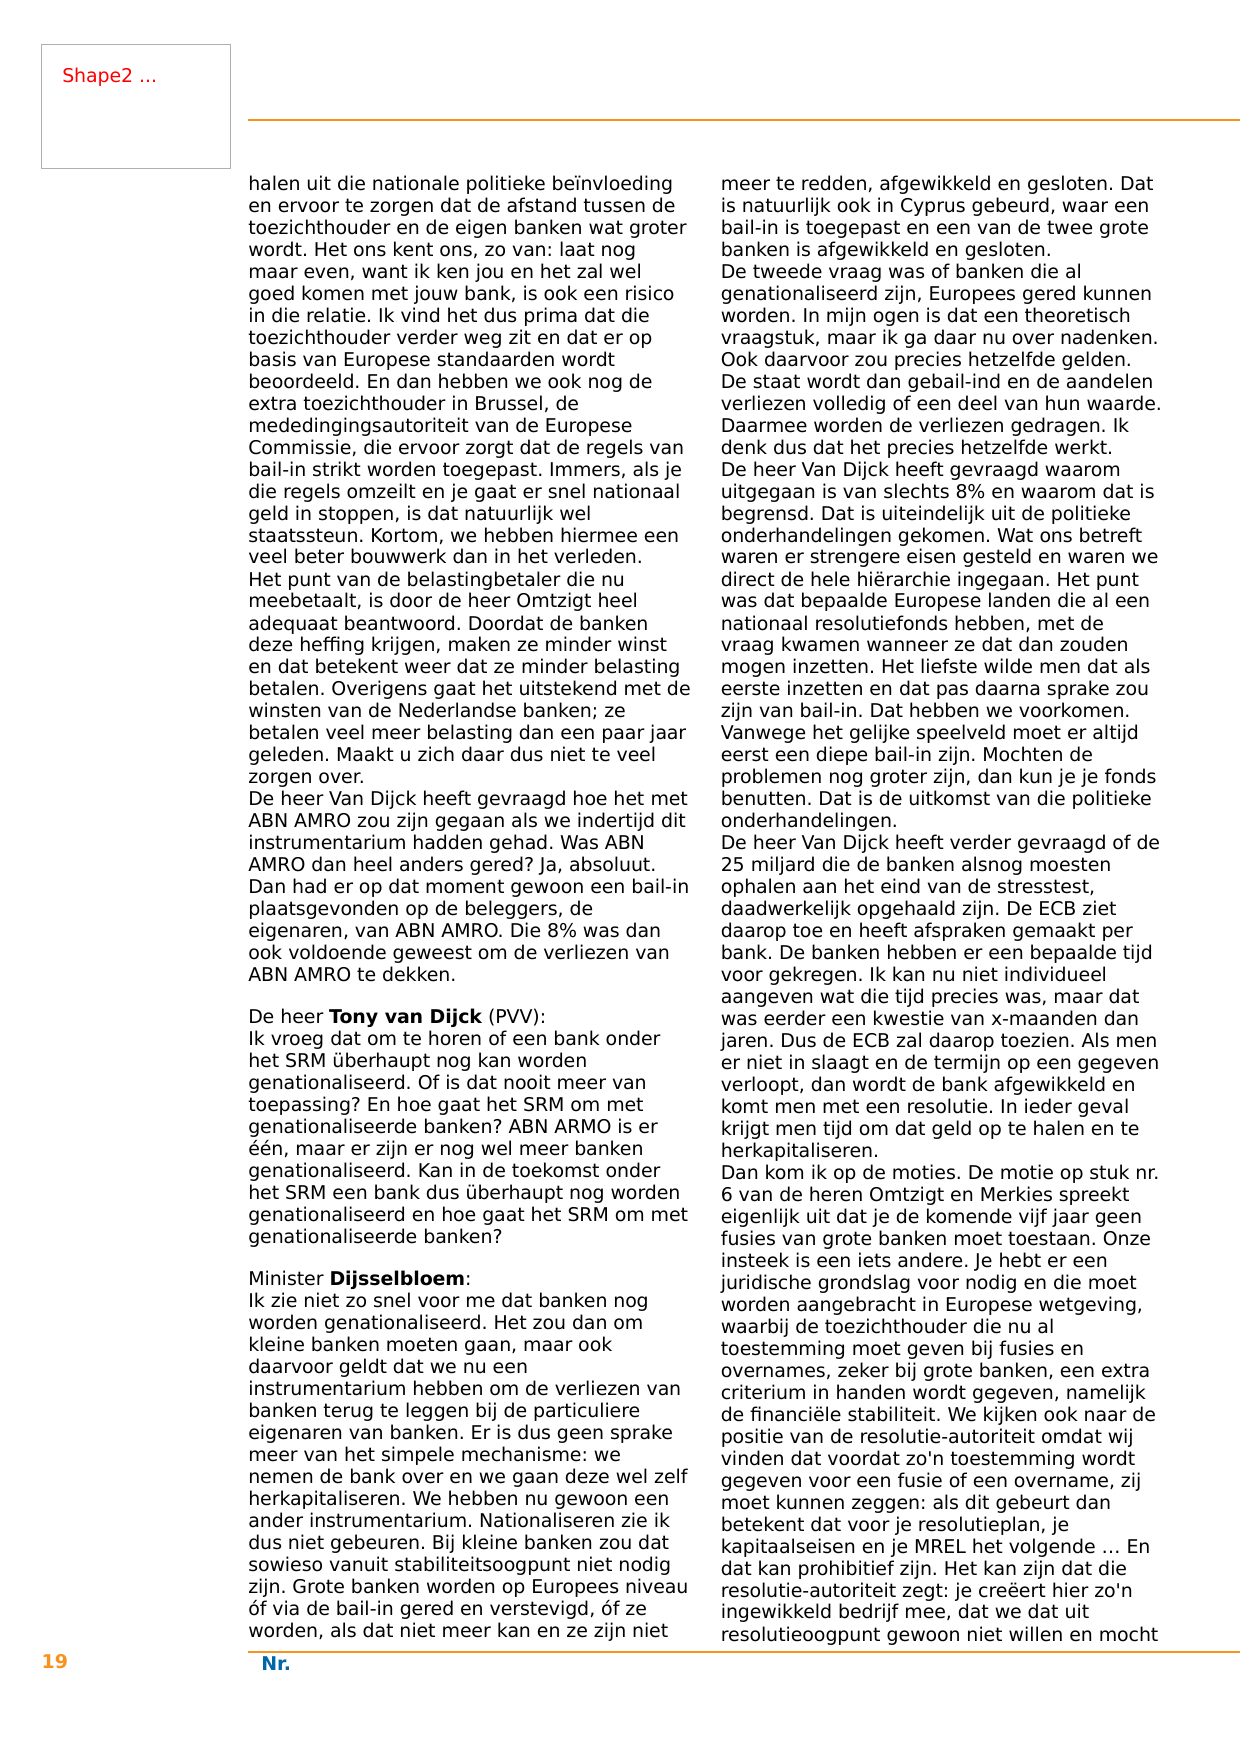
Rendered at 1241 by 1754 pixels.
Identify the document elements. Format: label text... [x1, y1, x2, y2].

text Ik vroeg dat om te horen of een bank onder het SRM überhaupt nog kan worden genationaliseerd. Of is dat nooit meer van toepassing? En hoe gaat het SRM om met genationaliseerde banken? ABN ARMO is er één, maar er zijn er nog wel meer banken genationaliseerd. Kan in de toekomst onder het SRM een bank dus überhaupt nog worden genationaliseerd en hoe gaat het SRM om met genationaliseerde banken? [248, 1028, 691, 1248]
text halen uit die nationale politieke beïnvloeding en ervoor te zorgen dat de afstand tussen de toezichthouder en de eigen banken wat groter wordt. Het ons kent ons, zo van: laat nog maar even, want ik ken jou en het zal wel goed komen met jouw bank, is ook een risico in die relatie. Ik vind het dus prima dat die toezichthouder verder weg zit en dat er op basis van Europese standaarden wordt beoordeeld. En dan hebben we ook nog de extra toezichthouder in Brussel, de mededingingsautoriteit van de Europese Commissie, die ervoor zorgt dat de regels van bail-in strikt worden toegepast. Immers, als je die regels omzeilt en je gaat er snel nationaal geld in stoppen, is dat natuurlijk wel staatssteun. Kortom, we hebben hiermee een veel beter bouwwerk dan in het verleden. [248, 173, 691, 568]
text De heer Tony van Dijck (PVV): [248, 1006, 691, 1028]
text meer te redden, afgewikkeld en gesloten. Dat is natuurlijk ook in Cyprus gebeurd, waar een bail-in is toegepast en een van de twee grote banken is afgewikkeld en gesloten. [721, 173, 1163, 261]
text Dan kom ik op de moties. De motie op stuk nr. 6 van de heren Omtzigt en Merkies spreekt eigenlijk uit dat je de komende vijf jaar geen fusies van grote banken moet toestaan. Onze insteek is een iets andere. Je hebt er een juridische grondslag voor nodig en die moet worden aangebracht in Europese wetgeving, waarbij de toezichthouder die nu al toestemming moet geven bij fusies en overnames, zeker bij grote banken, een extra criterium in handen wordt gegeven, namelijk de financiële stabiliteit. We kijken ook naar de positie van de resolutie-autoriteit omdat wij vinden dat voordat zo'n toestemming wordt gegeven voor een fusie of een overname, zij moet kunnen zeggen: als dit gebeurt dan betekent dat voor je resolutieplan, je kapitaalseisen en je MREL het volgende … En dat kan prohibitief zijn. Het kan zijn dat die resolutie-autoriteit zegt: je creëert hier zo'n ingewikkeld bedrijf mee, dat we dat uit resolutieoogpunt gewoon niet willen en mocht [721, 1162, 1163, 1645]
text Ik zie niet zo snel voor me dat banken nog worden genationaliseerd. Het zou dan om kleine banken moeten gaan, maar ook daarvoor geldt dat we nu een instrumentarium hebben om de verliezen van banken terug te leggen bij de particuliere eigenaren van banken. Er is dus geen sprake meer van het simpele mechanisme: we nemen de bank over en we gaan deze wel zelf herkapitaliseren. We hebben nu gewoon een ander instrumentarium. Nationaliseren zie ik dus niet gebeuren. Bij kleine banken zou dat sowieso vanuit stabiliteitsoogpunt niet nodig zijn. Grote banken worden op Europees niveau óf via de bail-in gered en verstevigd, óf ze worden, als dat niet meer kan en ze zijn niet [248, 1290, 691, 1641]
text De tweede vraag was of banken die al genationaliseerd zijn, Europees gered kunnen worden. In mijn ogen is dat een theoretisch vraagstuk, maar ik ga daar nu over nadenken. Ook daarvoor zou precies hetzelfde gelden. De staat wordt dan gebail-ind en de aandelen verliezen volledig of een deel van hun waarde. Daarmee worden de verliezen gedragen. Ik denk dus dat het precies hetzelfde werkt. [721, 261, 1163, 458]
text Het punt van de belastingbetaler die nu meebetaalt, is door de heer Omtzigt heel adequaat beantwoord. Doordat de banken deze heffing krijgen, maken ze minder winst en dat betekent weer dat ze minder belasting betalen. Overigens gaat het uitstekend met de winsten van de Nederlandse banken; ze betalen veel meer belasting dan een paar jaar geleden. Maakt u zich daar dus niet te veel zorgen over. [248, 568, 691, 788]
text De heer Van Dijck heeft gevraagd waarom uitgegaan is van slechts 8% en waarom dat is begrensd. Dat is uiteindelijk uit de politieke onderhandelingen gekomen. Wat ons betreft waren er strengere eisen gesteld en waren we direct de hele hiërarchie ingegaan. Het punt was dat bepaalde Europese landen die al een nationaal resolutiefonds hebben, met de vraag kwamen wanneer ze dat dan zouden mogen inzetten. Het liefste wilde men dat als eerste inzetten en dat pas daarna sprake zou zijn van bail-in. Dat hebben we voorkomen. Vanwege het gelijke speelveld moet er altijd eerst een diepe bail-in zijn. Mochten de problemen nog groter zijn, dan kun je je fonds benutten. Dat is de uitkomst van die politieke onderhandelingen. [721, 458, 1163, 832]
text De heer Van Dijck heeft gevraagd hoe het met ABN AMRO zou zijn gegaan als we indertijd dit instrumentarium hadden gehad. Was ABN AMRO dan heel anders gered? Ja, absoluut. Dan had er op dat moment gewoon een bail-in plaatsgevonden op de beleggers, de eigenaren, van ABN AMRO. Die 8% was dan ook voldoende geweest om de verliezen van ABN AMRO te dekken. [248, 788, 691, 986]
text Minister Dijsselbloem: [248, 1268, 691, 1290]
text De heer Van Dijck heeft verder gevraagd of de 25 miljard die de banken alsnog moesten ophalen aan het eind van de stresstest, daadwerkelijk opgehaald zijn. De ECB ziet daarop toe en heeft afspraken gemaakt per bank. De banken hebben er een bepaalde tijd voor gekregen. Ik kan nu niet individueel aangeven wat die tijd precies was, maar dat was eerder een kwestie van x-maanden dan jaren. Dus de ECB zal daarop toezien. Als men er niet in slaagt en de termijn op een gegeven verloopt, dan wordt de bank afgewikkeld en komt men met een resolutie. In ieder geval krijgt men tijd om dat geld op te halen en te herkapitaliseren. [721, 832, 1163, 1162]
